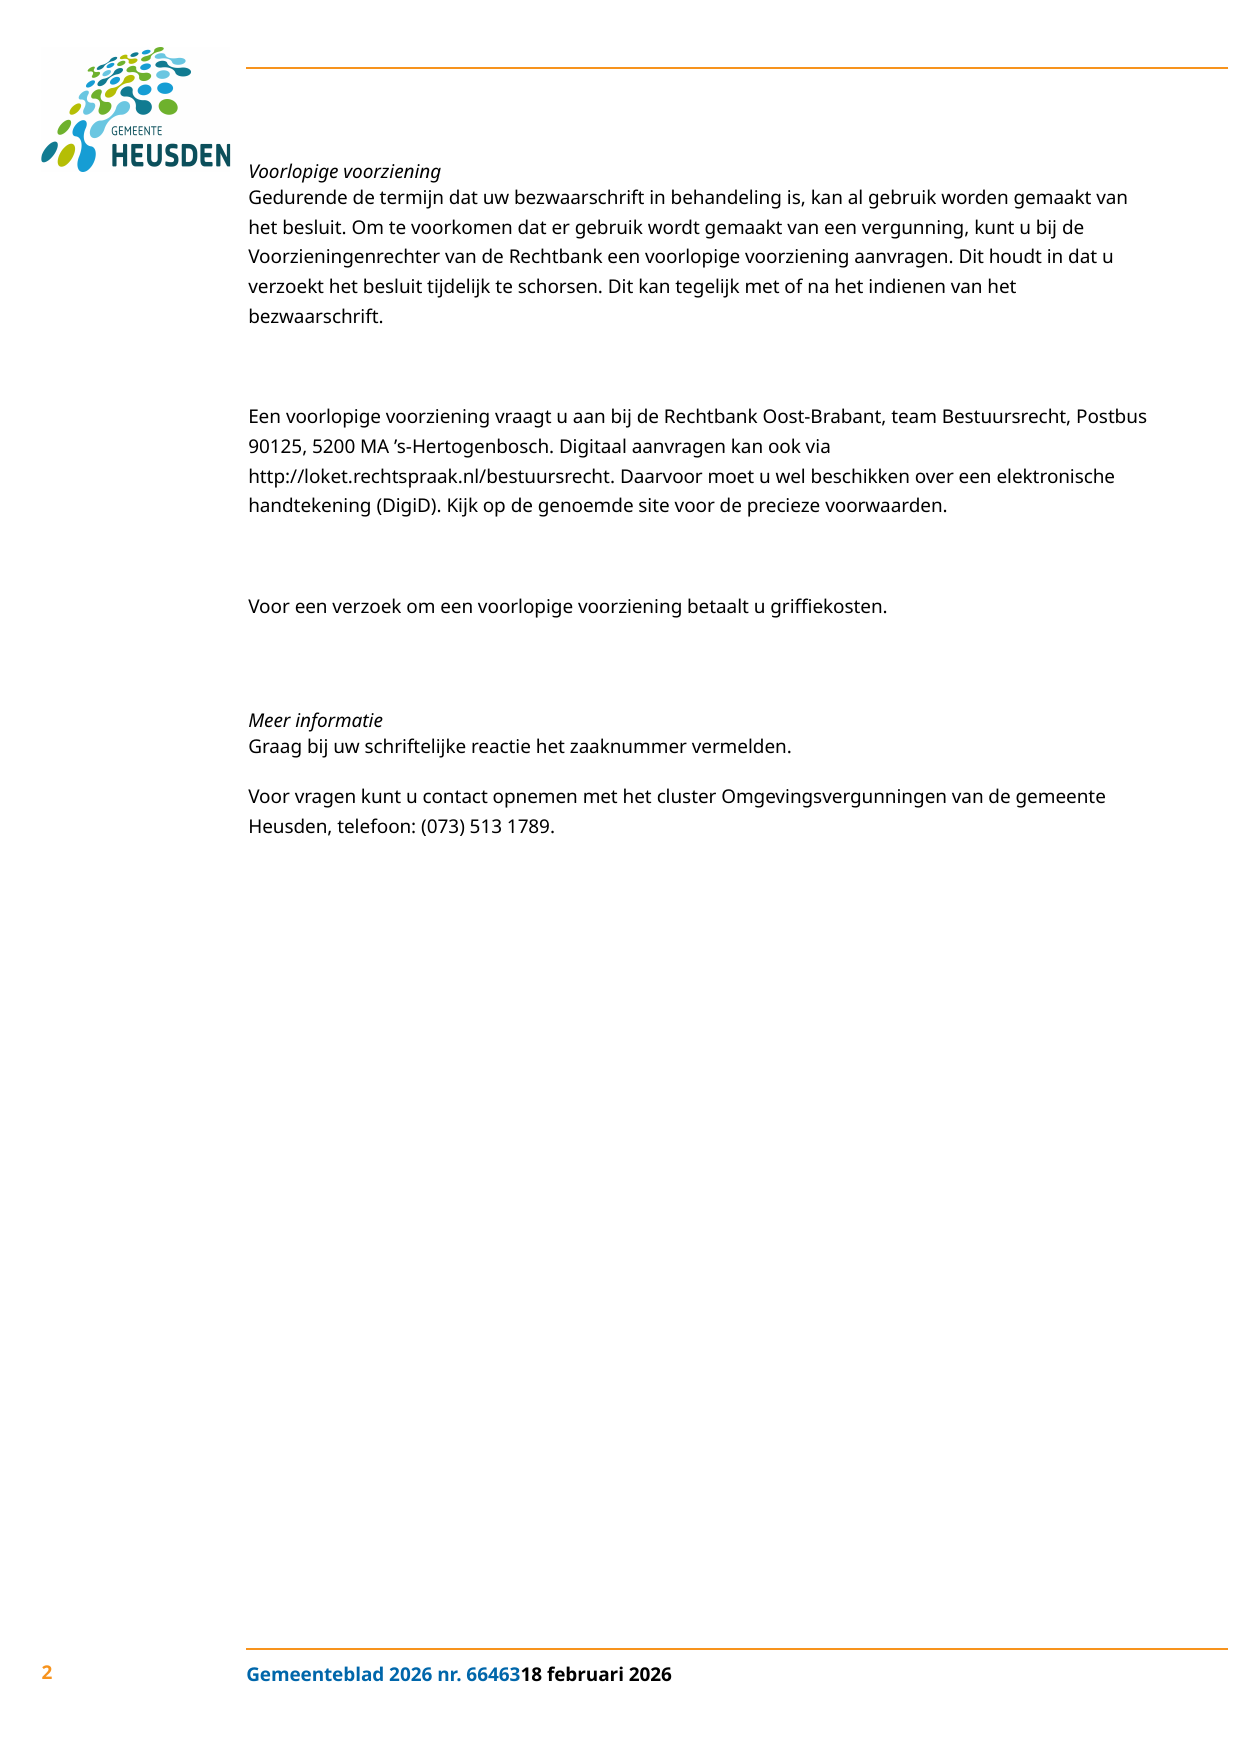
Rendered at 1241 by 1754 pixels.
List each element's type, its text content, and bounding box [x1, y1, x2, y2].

text Voor een verzoek om een voorlopige voorziening betaalt u griffiekosten. [248, 593, 1152, 619]
text Graag bij uw schriftelijke reactie het zaaknummer vermelden. [248, 733, 1152, 759]
text Voorlopige voorziening [248, 159, 1152, 184]
text Een voorlopige voorziening vraagt u aan bij de Rechtbank Oost-Brabant, team Bestuursrecht, Postbus 90125, 5200 MA ’s-Hertogenbosch. Digitaal aanvragen kan ook via http://loket.rechtspraak.nl/bestuursrecht. Daarvoor moet u wel beschikken over een elektronische handtekening (DigiD). Kijk op de genoemde site voor de precieze voorwaarden. [248, 404, 1152, 518]
text Voor vragen kunt u contact opnemen met het cluster Omgevingsvergunningen van de gemeente Heusden, telefoon: (073) 513 1789. [248, 784, 1152, 839]
text Meer informatie [248, 708, 1152, 733]
text Gedurende de termijn dat uw bezwaarschrift in behandeling is, kan al gebruik worden gemaakt van het besluit. Om te voorkomen dat er gebruik wordt gemaakt van een vergunning, kunt u bij de Voorzieningenrechter van de Rechtbank een voorlopige voorziening aanvragen. Dit houdt in dat u verzoekt het besluit tijdelijk te schorsen. Dit kan tegelijk met of na het indienen van het bezwaarschrift. [248, 184, 1152, 328]
picture [41, 47, 231, 172]
